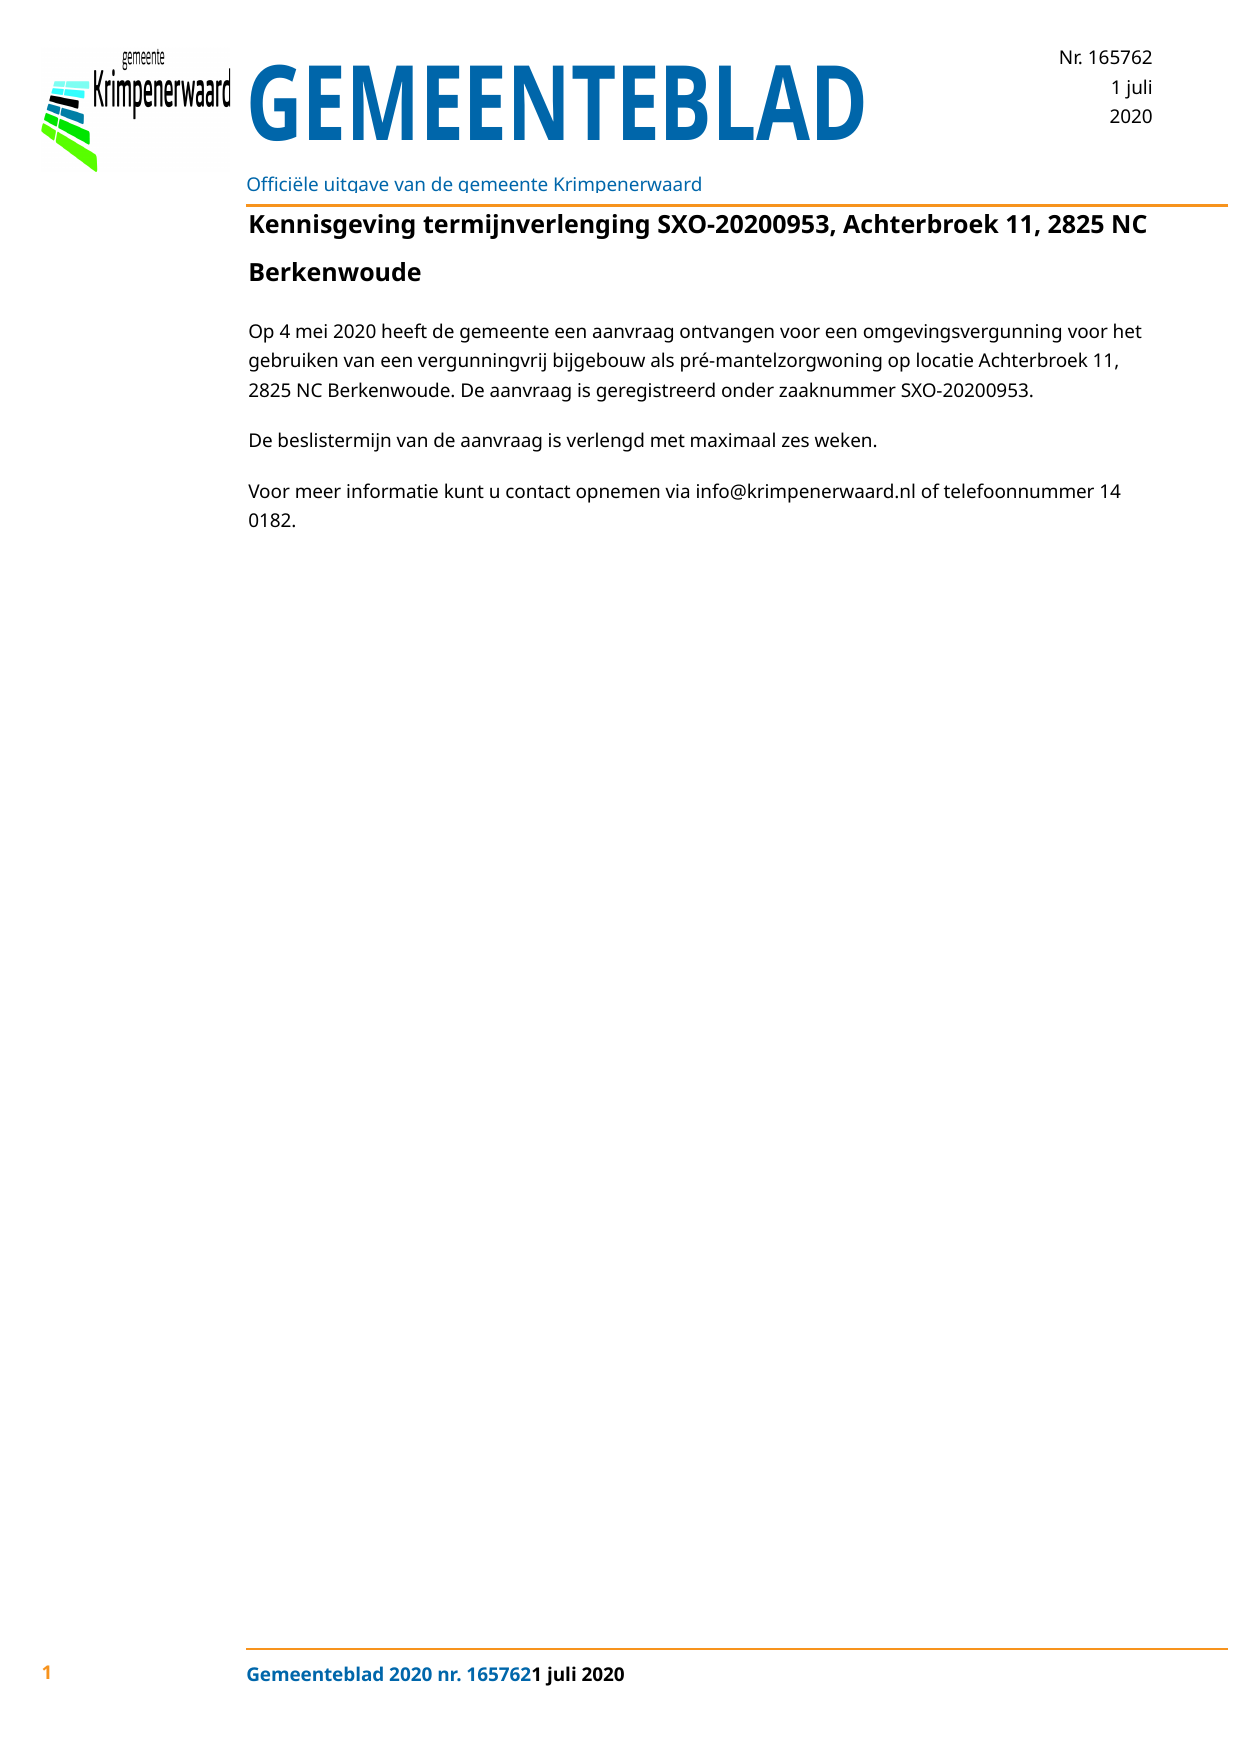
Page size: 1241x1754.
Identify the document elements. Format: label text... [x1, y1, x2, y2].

picture [41, 47, 231, 172]
text Kennisgeving termijnverlenging SXO-20200953, Achterbroek 11, 2825 NC Berkenwoude [248, 207, 1152, 288]
text De beslistermijn van de aanvraag is verlengd met maximaal zes weken. [248, 427, 1152, 453]
text Voor meer informatie kunt u contact opnemen via info@krimpenerwaard.nl of telefoonnummer 14 0182. [248, 478, 1152, 533]
text Op 4 mei 2020 heeft de gemeente een aanvraag ontvangen voor een omgevingsvergunning voor het gebruiken van een vergunningvrij bijgebouw als pré-mantelzorgwoning op locatie Achterbroek 11, 2825 NC Berkenwoude. De aanvraag is geregistreerd onder zaaknummer SXO-20200953. [248, 318, 1152, 403]
